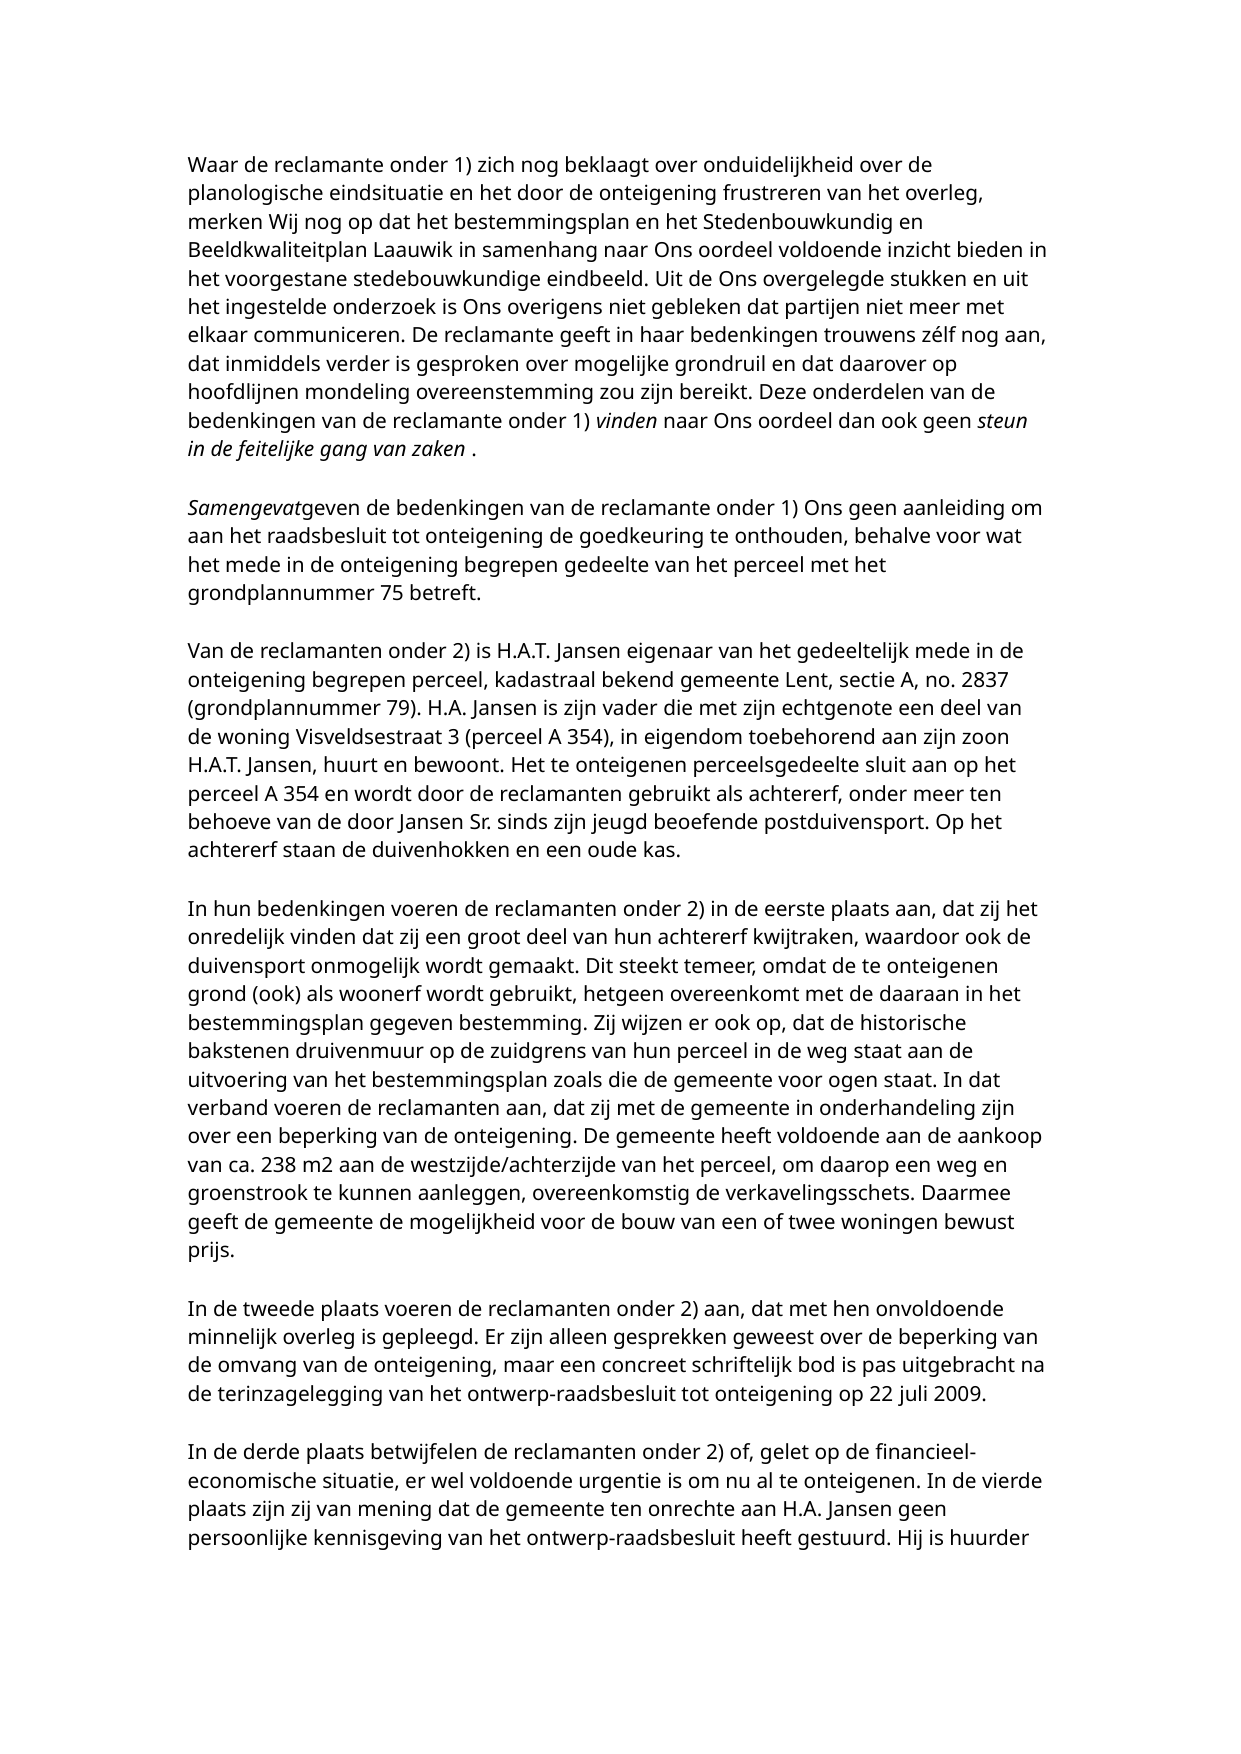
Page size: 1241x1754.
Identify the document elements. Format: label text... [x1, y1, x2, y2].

text Van de reclamanten onder 2) is H.A.T. Jansen eigenaar van het gedeeltelijk mede in de onteigening begrepen perceel, kadastraal bekend gemeente Lent, sectie A, no. 2837 (grondplannummer 79). H.A. Jansen is zijn vader die met zijn echtgenote een deel van de woning Visveldsestraat 3 (perceel A 354), in eigendom toebehorend aan zijn zoon H.A.T. Jansen, huurt en bewoont. Het te onteigenen perceelsgedeelte sluit aan op het perceel A 354 en wordt door de reclamanten gebruikt als achtererf, onder meer ten behoeve van de door Jansen Sr. sinds zijn jeugd beoefende postduivensport. Op het achtererf staan de duivenhokken en een oude kas. [187, 637, 1053, 864]
text In hun bedenkingen voeren de reclamanten onder 2) in de eerste plaats aan, dat zij het onredelijk vinden dat zij een groot deel van hun achtererf kwijtraken, waardoor ook de duivensport onmogelijk wordt gemaakt. Dit steekt temeer, omdat de te onteigenen grond (ook) als woonerf wordt gebruikt, hetgeen overeenkomt met de daaraan in het bestemmingsplan gegeven bestemming. Zij wijzen er ook op, dat de historische bakstenen druivenmuur op de zuidgrens van hun perceel in de weg staat aan de uitvoering van het bestemmingsplan zoals die de gemeente voor ogen staat. In dat verband voeren de reclamanten aan, dat zij met de gemeente in onderhandeling zijn over een beperking van de onteigening. De gemeente heeft voldoende aan de aankoop van ca. 238 m2 aan de westzijde/achterzijde van het perceel, om daarop een weg en groenstrook te kunnen aanleggen, overeenkomstig de verkavelingsschets. Daarmee geeft de gemeente de mogelijkheid voor de bouw van een of twee woningen bewust prijs. [187, 894, 1053, 1264]
text In de derde plaats betwijfelen de reclamanten onder 2) of, gelet op de financieel-economische situatie, er wel voldoende urgentie is om nu al te onteigenen. In de vierde plaats zijn zij van mening dat de gemeente ten onrechte aan H.A. Jansen geen persoonlijke kennisgeving van het ontwerp-raadsbesluit heeft gestuurd. Hij is huurder [187, 1437, 1053, 1551]
text Waar de reclamante onder 1) zich nog beklaagt over onduidelijkheid over de planologische eindsituatie en het door de onteigening frustreren van het overleg, merken Wij nog op dat het bestemmingsplan en het Stedenbouwkundig en Beeldkwaliteitplan Laauwik in samenhang naar Ons oordeel voldoende inzicht bieden in het voorgestane stedebouwkundige eindbeeld. Uit de Ons overgelegde stukken en uit het ingestelde onderzoek is Ons overigens niet gebleken dat partijen niet meer met elkaar communiceren. De reclamante geeft in haar bedenkingen trouwens zélf nog aan, dat inmiddels verder is gesproken over mogelijke grondruil en dat daarover op hoofdlijnen mondeling overeenstemming zou zijn bereikt. Deze onderdelen van de bedenkingen van de reclamante onder 1) vinden naar Ons oordeel dan ook geen steun in de feitelijke gang van zaken . [187, 150, 1053, 463]
text Samengevatgeven de bedenkingen van de reclamante onder 1) Ons geen aanleiding om aan het raadsbesluit tot onteigening de goedkeuring te onthouden, behalve voor wat het mede in de onteigening begrepen gedeelte van het perceel met het grondplannummer 75 betreft. [187, 493, 1053, 607]
text In de tweede plaats voeren de reclamanten onder 2) aan, dat met hen onvoldoende minnelijk overleg is gepleegd. Er zijn alleen gesprekken geweest over de beperking van de omvang van de onteigening, maar een concreet schriftelijk bod is pas uitgebracht na de terinzagelegging van het ontwerp-raadsbesluit tot onteigening op 22 juli 2009. [187, 1294, 1053, 1407]
